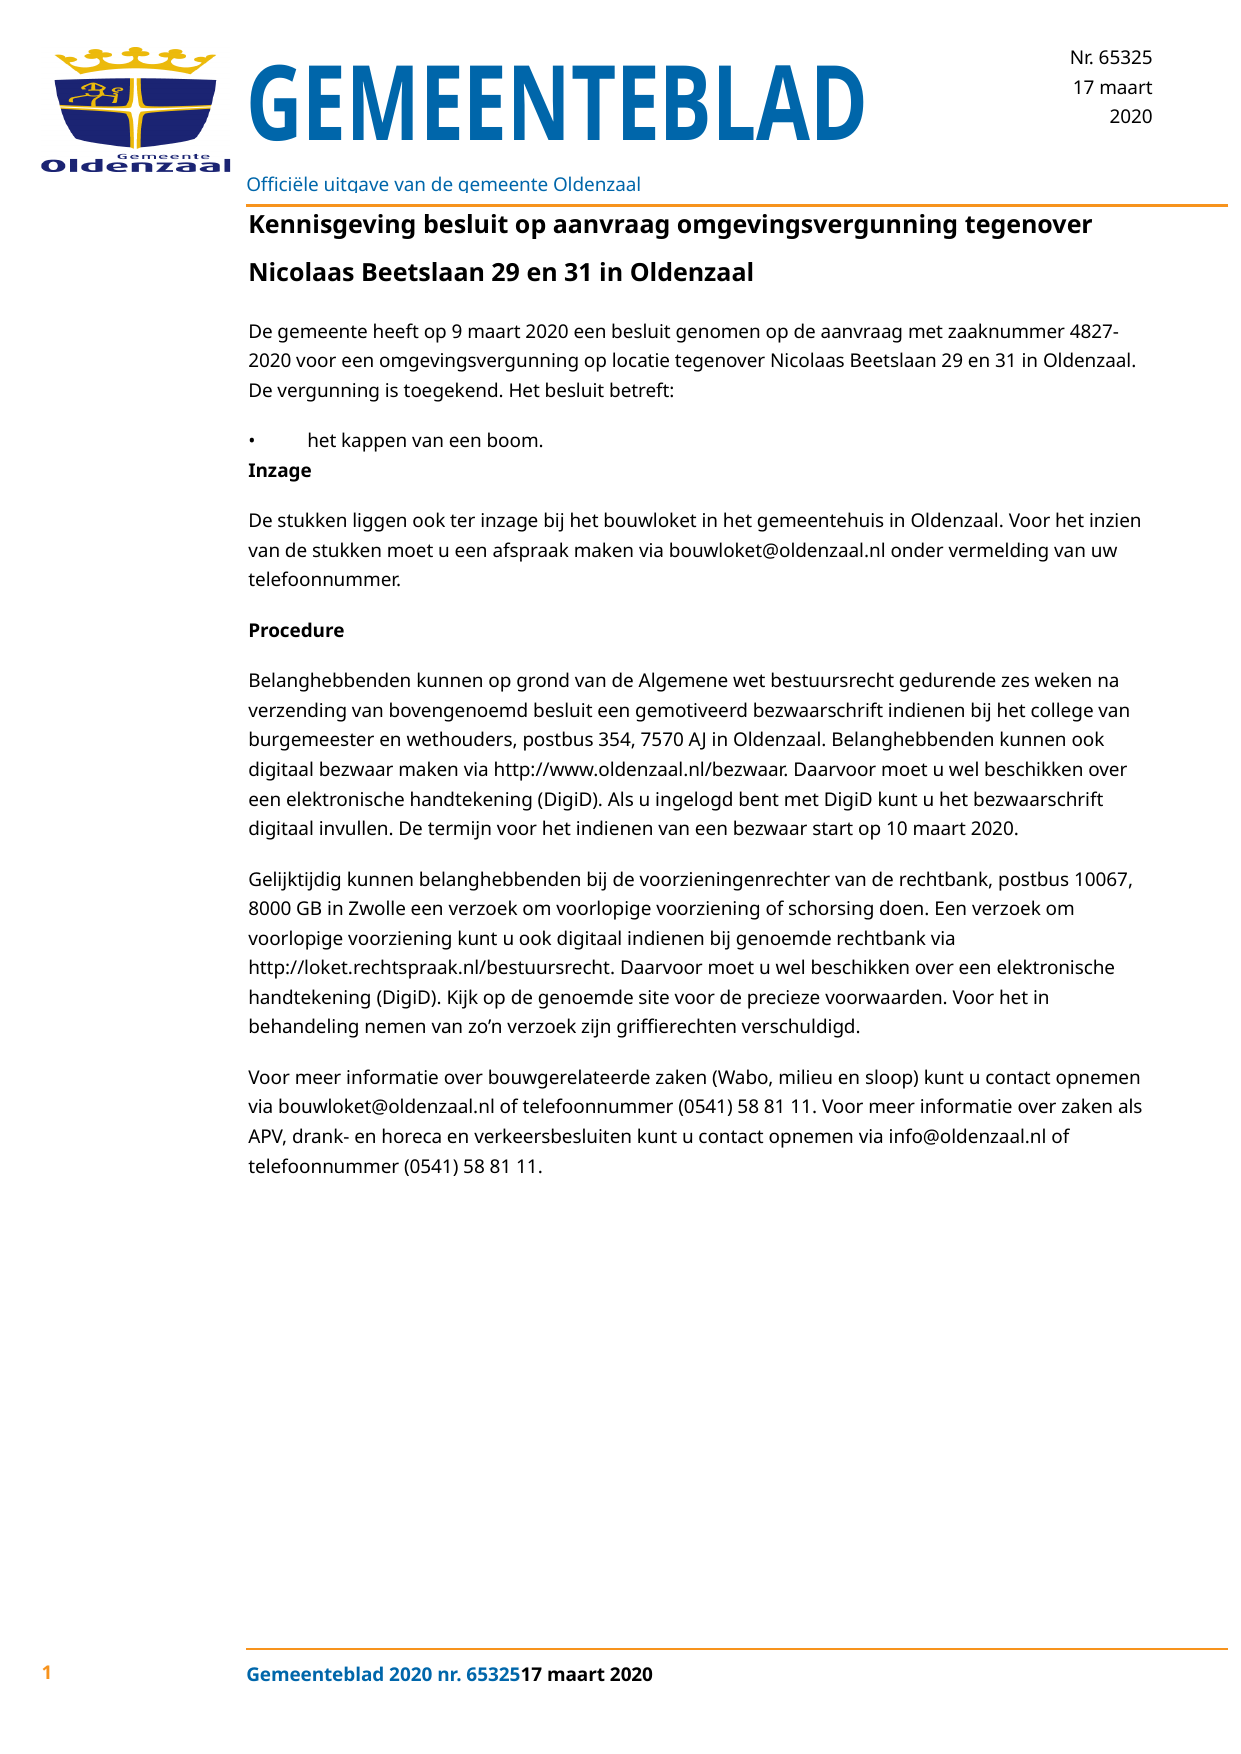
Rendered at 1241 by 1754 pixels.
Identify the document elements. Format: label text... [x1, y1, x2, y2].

picture [41, 47, 231, 172]
text De gemeente heeft op 9 maart 2020 een besluit genomen op de aanvraag met zaaknummer 4827-2020 voor een omgevingsvergunning op locatie tegenover Nicolaas Beetslaan 29 en 31 in Oldenzaal. De vergunning is toegekend. Het besluit betreft: [248, 318, 1152, 403]
list het kappen van een boom. [248, 427, 1152, 453]
text Procedure [248, 617, 1152, 643]
text De stukken liggen ook ter inzage bij het bouwloket in het gemeentehuis in Oldenzaal. Voor het inzien van de stukken moet u een afspraak maken via bouwloket@oldenzaal.nl onder vermelding van uw telefoonnummer. [248, 507, 1152, 592]
text Kennisgeving besluit op aanvraag omgevingsvergunning tegenover Nicolaas Beetslaan 29 en 31 in Oldenzaal [248, 207, 1152, 288]
text Belanghebbenden kunnen op grond van de Algemene wet bestuursrecht gedurende zes weken na verzending van bovengenoemd besluit een gemotiveerd bezwaarschrift indienen bij het college van burgemeester en wethouders, postbus 354, 7570 AJ in Oldenzaal. Belanghebbenden kunnen ook digitaal bezwaar maken via http://www.oldenzaal.nl/bezwaar. Daarvoor moet u wel beschikken over een elektronische handtekening (DigiD). Als u ingelogd bent met DigiD kunt u het bezwaarschrift digitaal invullen. De termijn voor het indienen van een bezwaar start op 10 maart 2020. [248, 667, 1152, 841]
text Inzage [248, 457, 1152, 483]
text Gelijktijdig kunnen belanghebbenden bij de voorzieningenrechter van de rechtbank, postbus 10067, 8000 GB in Zwolle een verzoek om voorlopige voorziening of schorsing doen. Een verzoek om voorlopige voorziening kunt u ook digitaal indienen bij genoemde rechtbank via http://loket.rechtspraak.nl/bestuursrecht. Daarvoor moet u wel beschikken over een elektronische handtekening (DigiD). Kijk op de genoemde site voor de precieze voorwaarden. Voor het in behandeling nemen van zo’n verzoek zijn griffierechten verschuldigd. [248, 866, 1152, 1039]
text Voor meer informatie over bouwgerelateerde zaken (Wabo, milieu en sloop) kunt u contact opnemen via bouwloket@oldenzaal.nl of telefoonnummer (0541) 58 81 11. Voor meer informatie over zaken als APV, drank- en horeca en verkeersbesluiten kunt u contact opnemen via info@oldenzaal.nl of telefoonnummer (0541) 58 81 11. [248, 1064, 1152, 1179]
